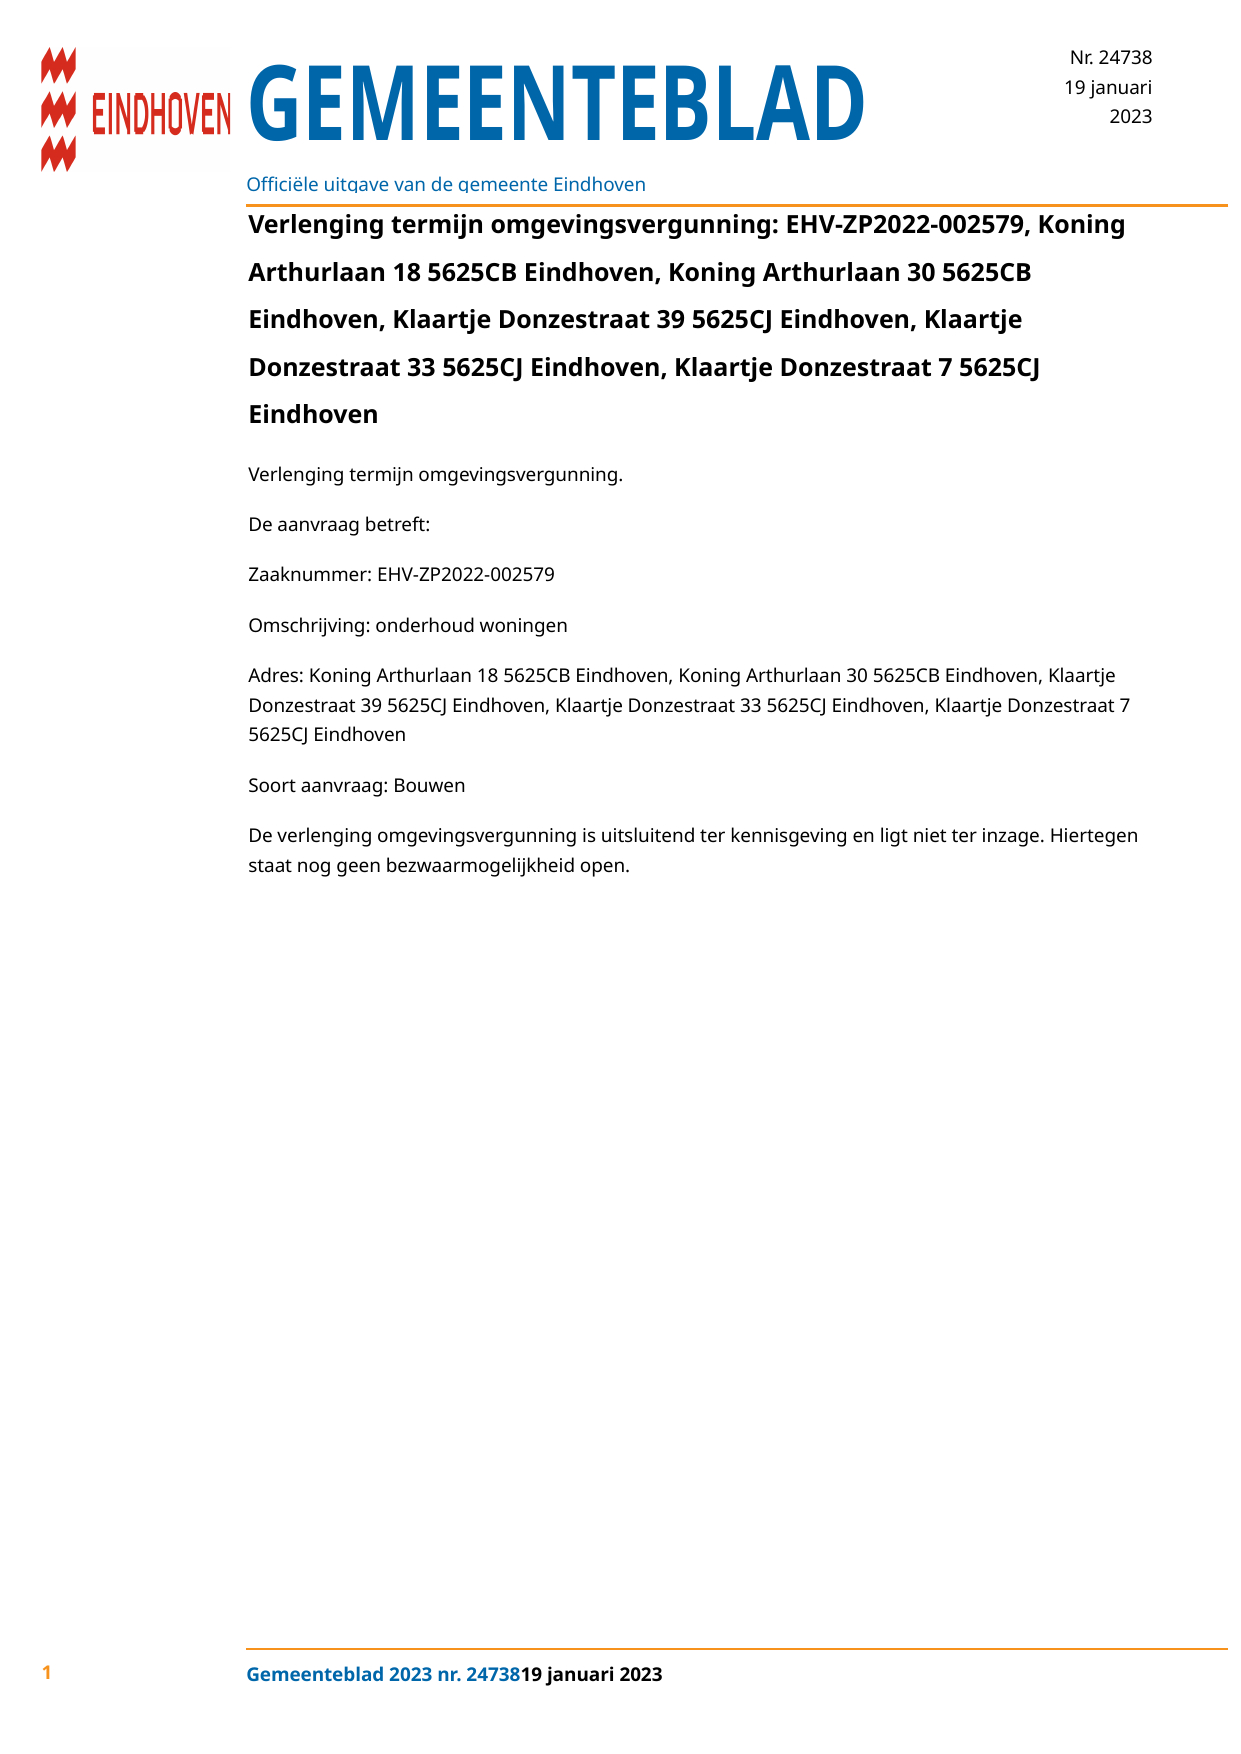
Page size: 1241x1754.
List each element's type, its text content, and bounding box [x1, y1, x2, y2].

text Soort aanvraag: Bouwen [248, 772, 1152, 798]
text De aanvraag betreft: [248, 511, 1152, 537]
text Verlenging termijn omgevingsvergunning: EHV-ZP2022-002579, Koning Arthurlaan 18 5625CB Eindhoven, Koning Arthurlaan 30 5625CB Eindhoven, Klaartje Donzestraat 39 5625CJ Eindhoven, Klaartje Donzestraat 33 5625CJ Eindhoven, Klaartje Donzestraat 7 5625CJ Eindhoven [248, 207, 1152, 431]
text Adres: Koning Arthurlaan 18 5625CB Eindhoven, Koning Arthurlaan 30 5625CB Eindhoven, Klaartje Donzestraat 39 5625CJ Eindhoven, Klaartje Donzestraat 33 5625CJ Eindhoven, Klaartje Donzestraat 7 5625CJ Eindhoven [248, 662, 1152, 747]
text Verlenging termijn omgevingsvergunning. [248, 461, 1152, 486]
text Omschrijving: onderhoud woningen [248, 612, 1152, 638]
picture [41, 47, 231, 172]
text Zaaknummer: EHV-ZP2022-002579 [248, 562, 1152, 587]
text De verlenging omgevingsvergunning is uitsluitend ter kennisgeving en ligt niet ter inzage. Hiertegen staat nog geen bezwaarmogelijkheid open. [248, 822, 1152, 878]
